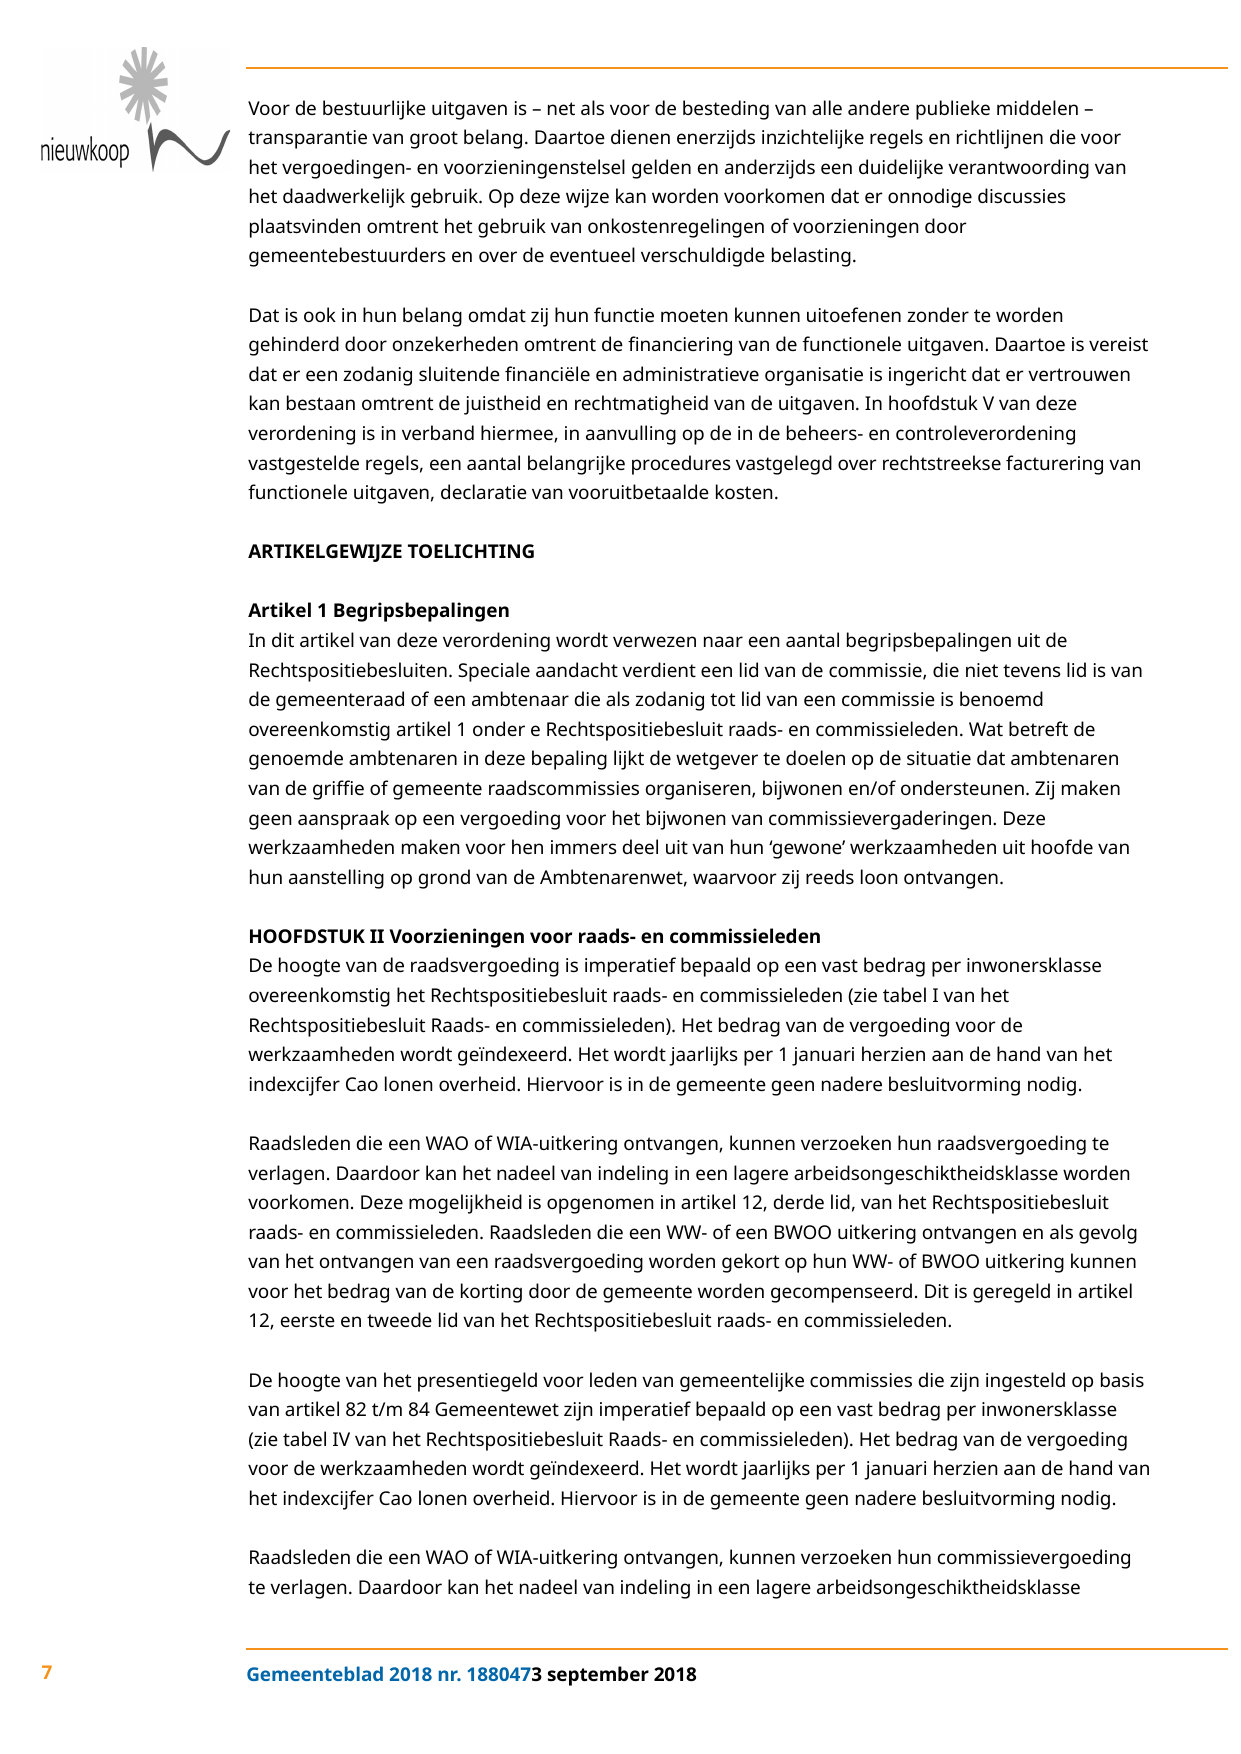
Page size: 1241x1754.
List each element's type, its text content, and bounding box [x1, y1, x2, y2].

text ARTIKELGEWIJZE TOELICHTING [248, 538, 1152, 564]
text Voor de bestuurlijke uitgaven is – net als voor de besteding van alle andere publieke middelen – transparantie van groot belang. Daartoe dienen enerzijds inzichtelijke regels en richtlijnen die voor het vergoedingen- en voorzieningenstelsel gelden en anderzijds een duidelijke verantwoording van het daadwerkelijk gebruik. Op deze wijze kan worden voorkomen dat er onnodige discussies plaatsvinden omtrent het gebruik van onkostenregelingen of voorzieningen door gemeentebestuurders en over de eventueel verschuldigde belasting. [248, 95, 1152, 268]
text Raadsleden die een WAO of WIA-uitkering ontvangen, kunnen verzoeken hun commissievergoeding te verlagen. Daardoor kan het nadeel van indeling in een lagere arbeidsongeschiktheidsklasse [248, 1544, 1152, 1600]
text In dit artikel van deze verordening wordt verwezen naar een aantal begripsbepalingen uit de Rechtspositiebesluiten. Speciale aandacht verdient een lid van de commissie, die niet tevens lid is van de gemeenteraad of een ambtenaar die als zodanig tot lid van een commissie is benoemd overeenkomstig artikel 1 onder e Rechtspositiebesluit raads- en commissieleden. Wat betreft de genoemde ambtenaren in deze bepaling lijkt de wetgever te doelen op de situatie dat ambtenaren van de griffie of gemeente raadscommissies organiseren, bijwonen en/of ondersteunen. Zij maken geen aanspraak op een vergoeding voor het bijwonen van commissievergaderingen. Deze werkzaamheden maken voor hen immers deel uit van hun ‘gewone’ werkzaamheden uit hoofde van hun aanstelling op grond van de Ambtenarenwet, waarvoor zij reeds loon ontvangen. [248, 627, 1152, 890]
text De hoogte van de raadsvergoeding is imperatief bepaald op een vast bedrag per inwonersklasse overeenkomstig het Rechtspositiebesluit raads- en commissieleden (zie tabel I van het Rechtspositiebesluit Raads- en commissieleden). Het bedrag van de vergoeding voor de werkzaamheden wordt geïndexeerd. Het wordt jaarlijks per 1 januari herzien aan de hand van het indexcijfer Cao lonen overheid. Hiervoor is in de gemeente geen nadere besluitvorming nodig. [248, 953, 1152, 1097]
text De hoogte van het presentiegeld voor leden van gemeentelijke commissies die zijn ingesteld op basis van artikel 82 t/m 84 Gemeentewet zijn imperatief bepaald op een vast bedrag per inwonersklasse (zie tabel IV van het Rechtspositiebesluit Raads- en commissieleden). Het bedrag van de vergoeding voor de werkzaamheden wordt geïndexeerd. Het wordt jaarlijks per 1 januari herzien aan de hand van het indexcijfer Cao lonen overheid. Hiervoor is in de gemeente geen nadere besluitvorming nodig. [248, 1367, 1152, 1511]
text HOOFDSTUK II Voorzieningen voor raads- en commissieleden [248, 923, 1152, 949]
text Artikel 1 Begripsbepalingen [248, 598, 1152, 623]
picture [41, 47, 231, 172]
text Raadsleden die een WAO of WIA-uitkering ontvangen, kunnen verzoeken hun raadsvergoeding te verlagen. Daardoor kan het nadeel van indeling in een lagere arbeidsongeschiktheidsklasse worden voorkomen. Deze mogelijkheid is opgenomen in artikel 12, derde lid, van het Rechtspositiebesluit raads- en commissieleden. Raadsleden die een WW- of een BWOO uitkering ontvangen en als gevolg van het ontvangen van een raadsvergoeding worden gekort op hun WW- of BWOO uitkering kunnen voor het bedrag van de korting door de gemeente worden gecompenseerd. Dit is geregeld in artikel 12, eerste en tweede lid van het Rechtspositiebesluit raads- en commissieleden. [248, 1130, 1152, 1333]
text Dat is ook in hun belang omdat zij hun functie moeten kunnen uitoefenen zonder te worden gehinderd door onzekerheden omtrent de financiering van de functionele uitgaven. Daartoe is vereist dat er een zodanig sluitende financiële en administratieve organisatie is ingericht dat er vertrouwen kan bestaan omtrent de juistheid en rechtmatigheid van de uitgaven. In hoofdstuk V van deze verordening is in verband hiermee, in aanvulling op de in de beheers- en controleverordening vastgestelde regels, een aantal belangrijke procedures vastgelegd over rechtstreekse facturering van functionele uitgaven, declaratie van vooruitbetaalde kosten. [248, 302, 1152, 505]
